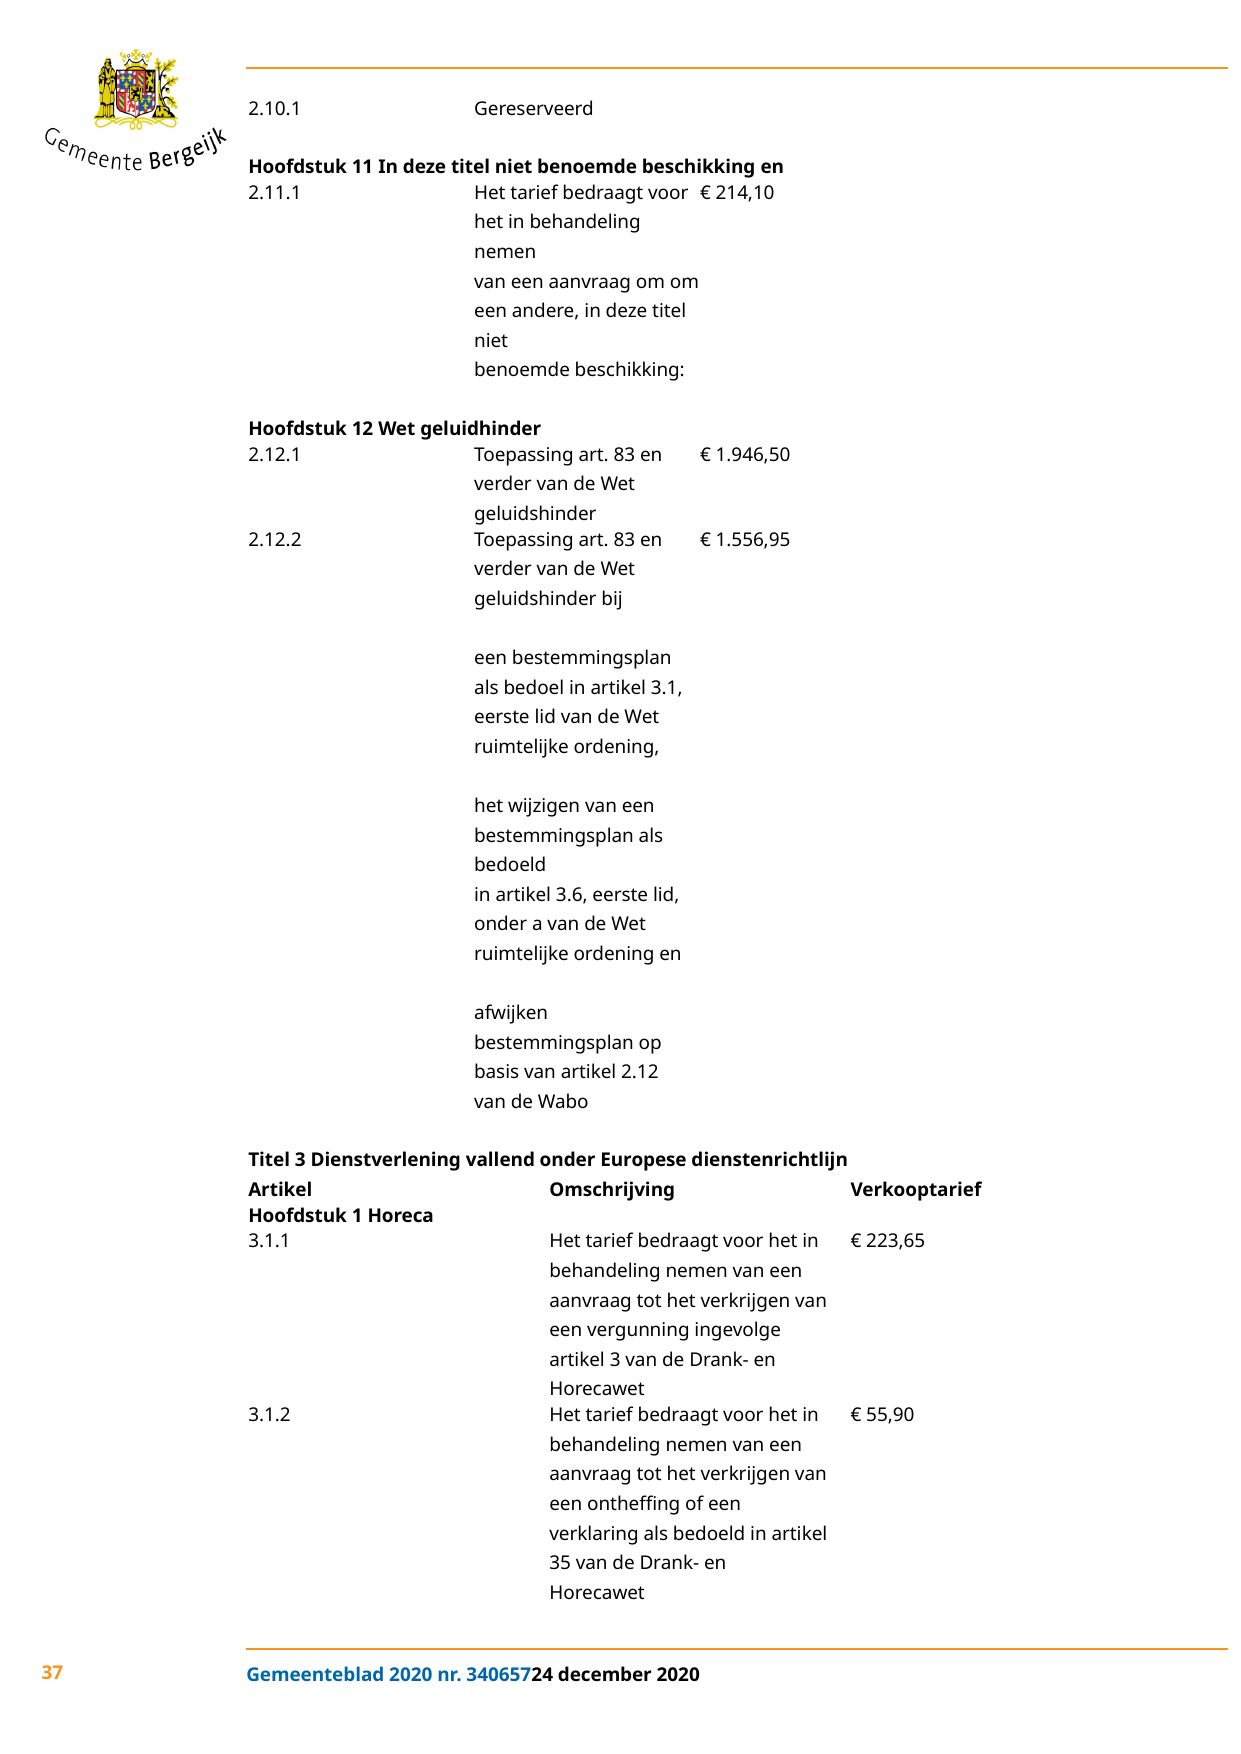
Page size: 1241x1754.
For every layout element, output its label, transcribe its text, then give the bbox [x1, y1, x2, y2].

picture [41, 47, 231, 172]
table_cell 3.1.2 [248, 1401, 549, 1604]
table_header Hoofdstuk 11 In deze titel niet benoemde beschikking en [248, 154, 1152, 179]
table_cell Toepassing art. 83 en verder van de Wet geluidshinder bij een bestemmingsplan als bedoel in artikel 3.1, eerste lid van de Wet ruimtelijke ordening, het wijzigen van een bestemmingsplan als bedoeld in artikel 3.6, eerste lid, onder a van de Wet ruimtelijke ordening en afwijken bestemmingsplan op basis van artikel 2.12 van de Wabo [474, 526, 700, 1114]
table_cell 2.11.1 [248, 179, 474, 382]
table_cell Toepassing art. 83 en verder van de Wet geluidshinder [474, 441, 700, 526]
table_cell Het tarief bedraagt voor het in be­han­deling nemen van een aanvraag tot het verkrij­gen van een vergunning ingevolge ar­tikel 3 van de Drank- en Horecawet [549, 1228, 850, 1401]
table_cell Hoofdstuk 1 Horeca [248, 1202, 1152, 1228]
table_cell € 1.946,50 [700, 441, 926, 526]
table_cell 3.1.1 [248, 1228, 549, 1401]
table_cell [926, 526, 1152, 1114]
table_cell Het tarief bedraagt voor het in behandeling nemen van een aanvraag om om een andere, in deze titel niet benoemde beschikking: [474, 179, 700, 382]
table_cell Het tarief bedraagt voor het in behandeling nemen van een aanvraag tot het ver­krijgen van een ont­hef­fing of een verklaring als bedoeld in arti­kel 35 van de Drank- en Hore­ca­wet [549, 1401, 850, 1604]
table_header Hoofdstuk 12 Wet geluidhinder [248, 415, 1152, 441]
table_cell 2.10.1 [248, 95, 474, 121]
table_cell 2.12.2 [248, 526, 474, 1114]
table_cell [926, 441, 1152, 526]
text Titel 3 Dienstverlening vallend onder Europese dienstenrichtlijn [248, 1147, 1152, 1172]
table_cell [700, 95, 926, 121]
table_cell [926, 95, 1152, 121]
table_header Omschrijving [549, 1176, 850, 1202]
table_cell € 1.556,95 [700, 526, 926, 1114]
table_cell 2.12.1 [248, 441, 474, 526]
table_cell Gereserveerd [474, 95, 700, 121]
table_header Verkooptarief [850, 1176, 1152, 1202]
table_header Artikel [248, 1176, 549, 1202]
table_cell € 214,10 [700, 179, 926, 382]
table_cell € 223,65 [850, 1228, 1152, 1401]
table_cell € 55,90 [850, 1401, 1152, 1604]
table_cell [926, 179, 1152, 382]
